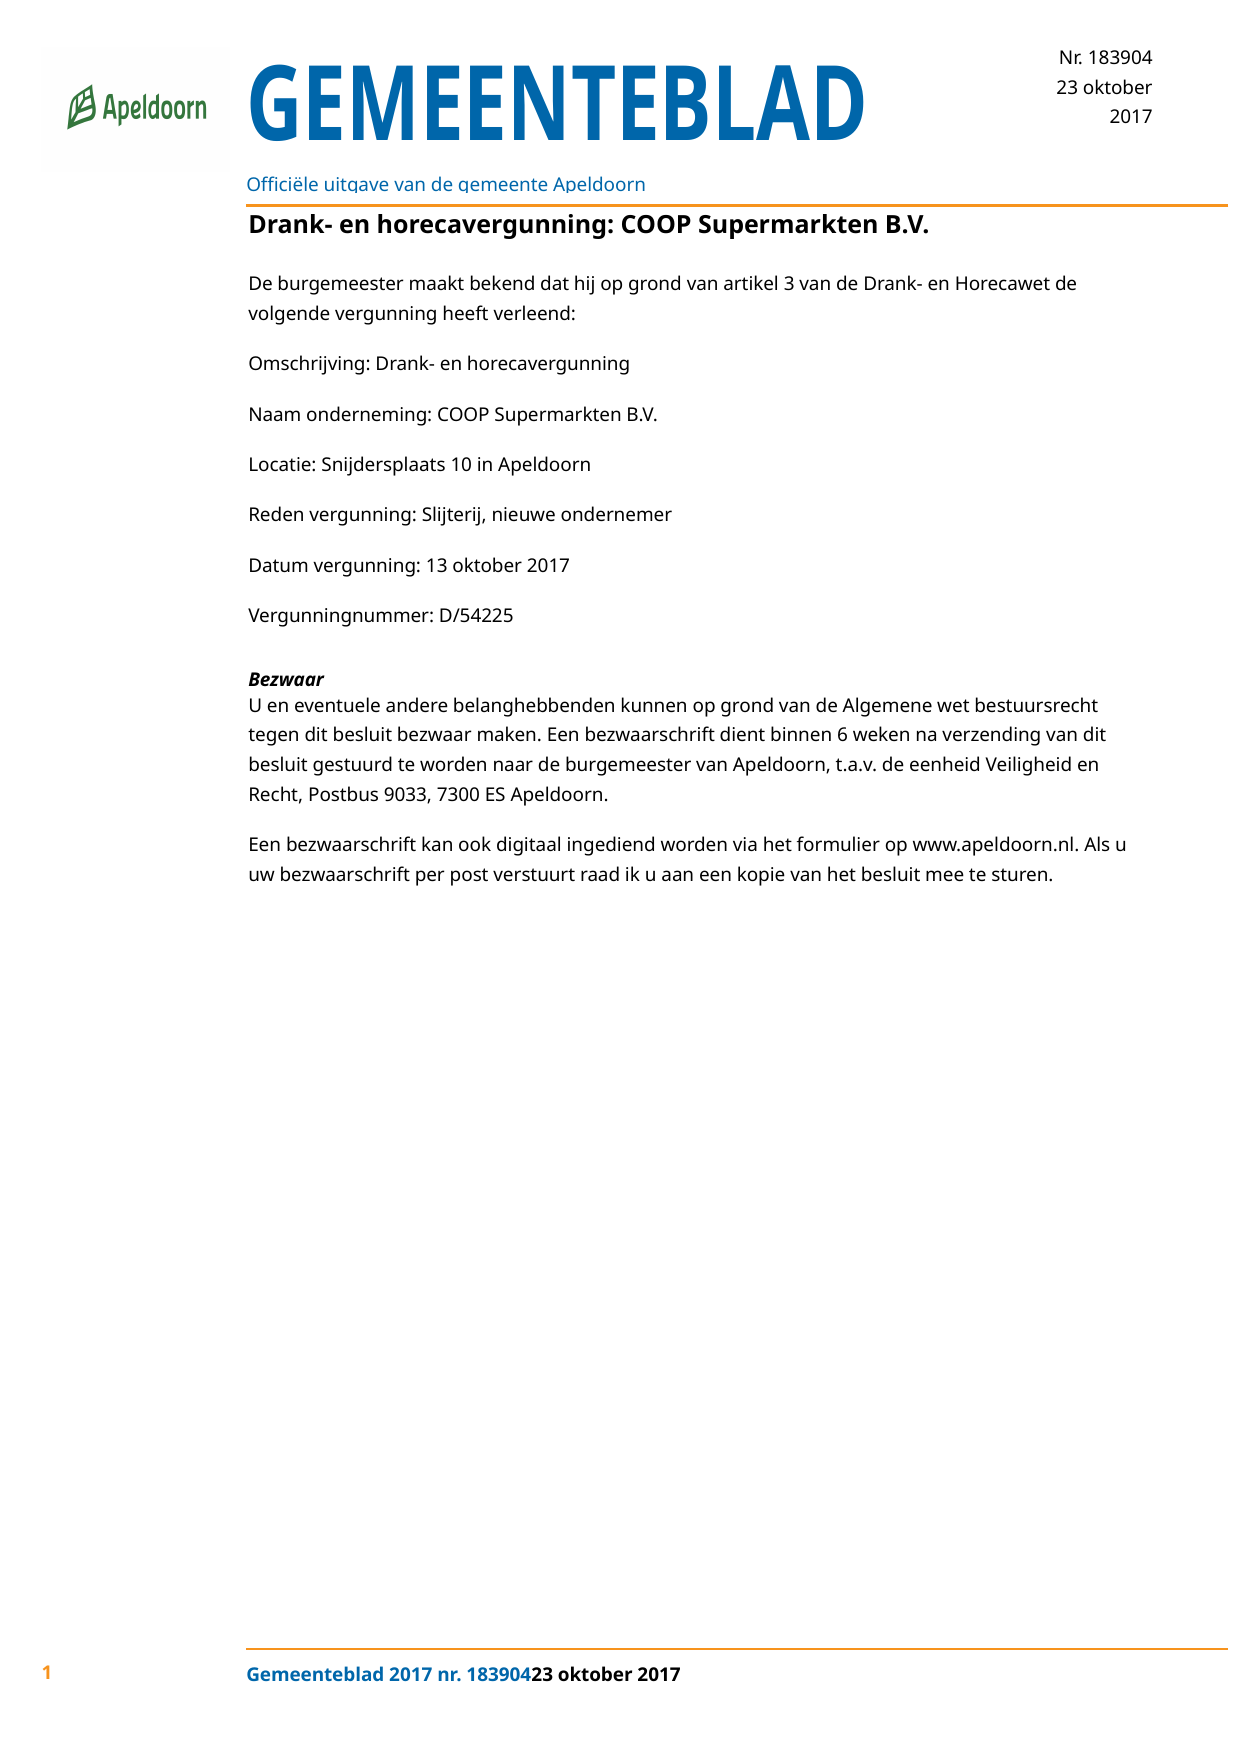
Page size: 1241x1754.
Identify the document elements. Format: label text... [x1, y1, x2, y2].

text Een bezwaarschrift kan ook digitaal ingediend worden via het formulier op www.apeldoorn.nl. Als u uw bezwaarschrift per post verstuurt raad ik u aan een kopie van het besluit mee te sturen. [248, 831, 1152, 887]
text Vergunningnummer: D/54225 [248, 602, 1152, 628]
text Omschrijving: Drank- en horecavergunning [248, 350, 1152, 376]
text U en eventuele andere belanghebbenden kunnen op grond van de Algemene wet bestuursrecht tegen dit besluit bezwaar maken. Een bezwaarschrift dient binnen 6 weken na verzending van dit besluit gestuurd te worden naar de burgemeester van Apeldoorn, t.a.v. de eenheid Veiligheid en Recht, Postbus 9033, 7300 ES Apeldoorn. [248, 692, 1152, 807]
text Locatie: Snijdersplaats 10 in Apeldoorn [248, 451, 1152, 477]
text Drank- en horecavergunning: COOP Supermarkten B.V. [248, 207, 1152, 241]
picture [41, 47, 231, 172]
text Datum vergunning: 13 oktober 2017 [248, 552, 1152, 578]
text Naam onderneming: COOP Supermarkten B.V. [248, 401, 1152, 426]
text De burgemeester maakt bekend dat hij op grond van artikel 3 van de Drank- en Horecawet de volgende vergunning heeft verleend: [248, 270, 1152, 326]
text Reden vergunning: Slijterij, nieuwe ondernemer [248, 502, 1152, 527]
text Bezwaar [248, 666, 1152, 692]
